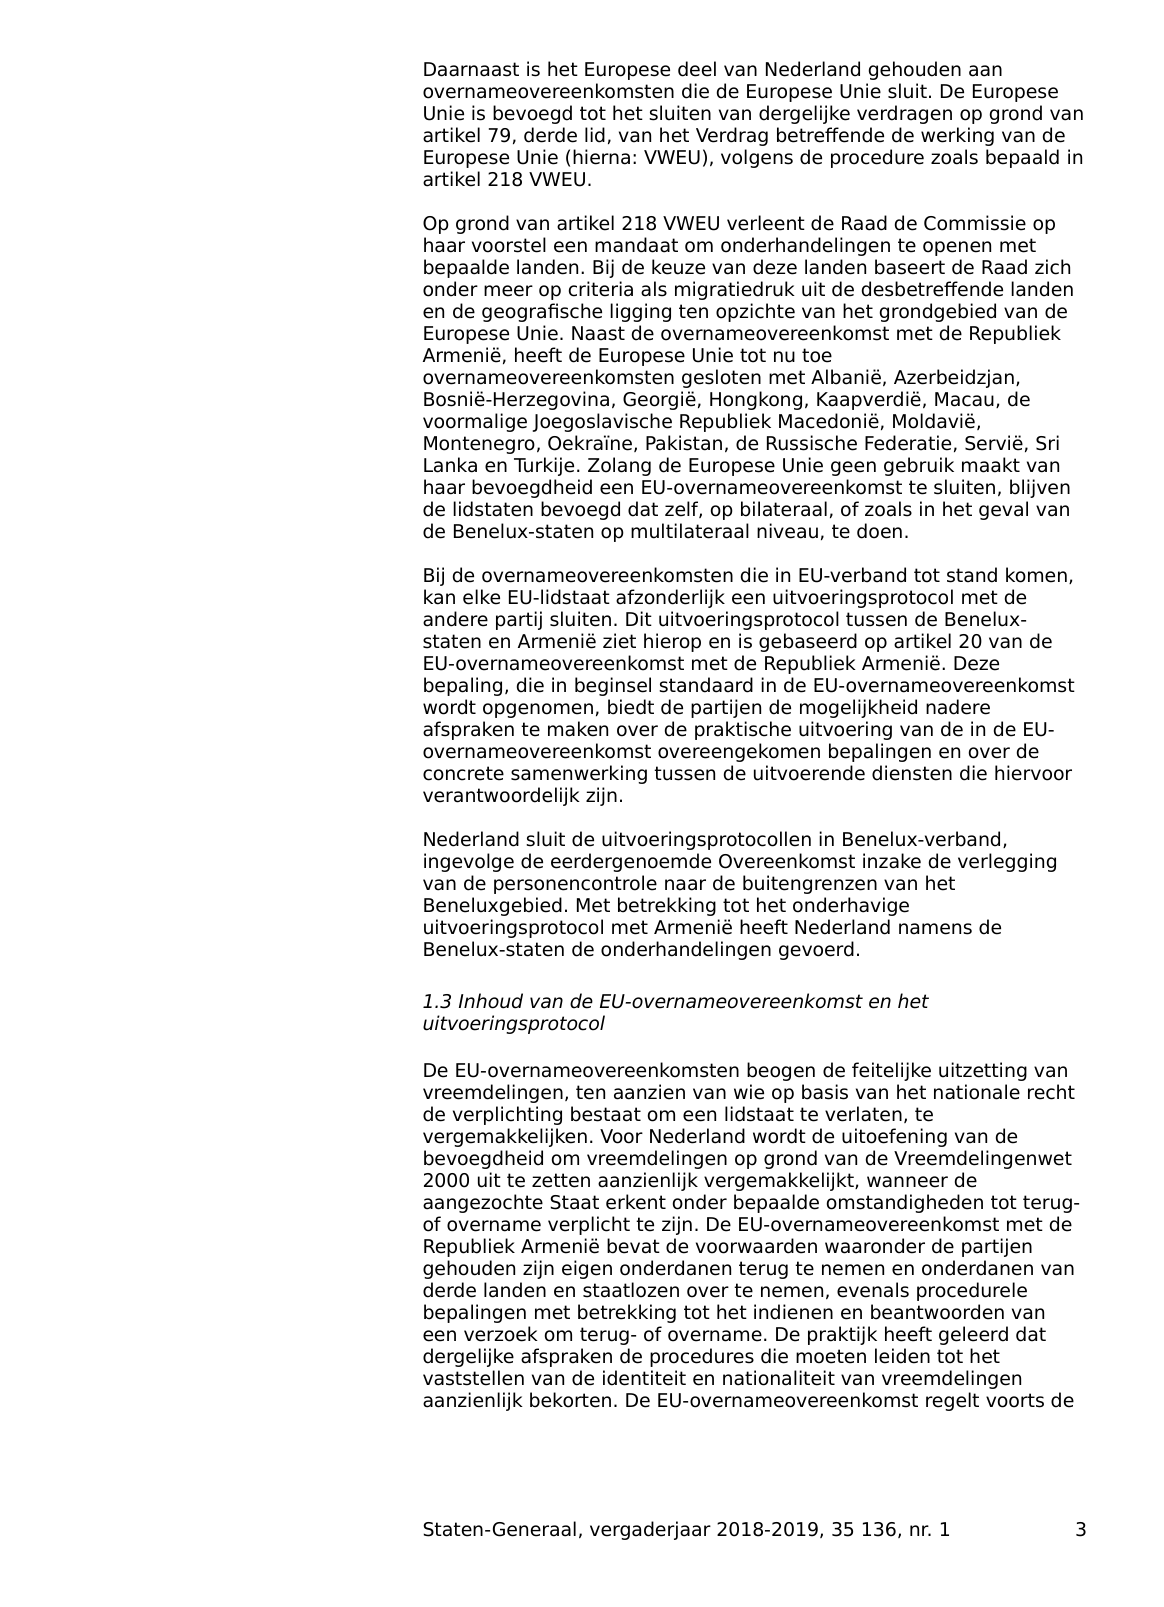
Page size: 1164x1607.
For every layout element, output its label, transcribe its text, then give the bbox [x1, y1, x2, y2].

text De EU-overnameovereenkomsten beogen de feitelijke uitzetting van vreemdelingen, ten aanzien van wie op basis van het nationale recht de verplichting bestaat om een lidstaat te verlaten, te vergemakkelijken. Voor Nederland wordt de uitoefening van de bevoegdheid om vreemdelingen op grond van de Vreemdelingenwet 2000 uit te zetten aanzienlijk vergemakkelijkt, wanneer de aangezochte Staat erkent onder bepaalde omstandigheden tot terug- of overname verplicht te zijn. De EU-overnameovereenkomst met de Republiek Armenië bevat de voorwaarden waaronder de partijen gehouden zijn eigen onderdanen terug te nemen en onderdanen van derde landen en staatlozen over te nemen, evenals procedurele bepalingen met betrekking tot het indienen en beantwoorden van een verzoek om terug- of overname. De praktijk heeft geleerd dat dergelijke afspraken de procedures die moeten leiden tot het vaststellen van de identiteit en nationaliteit van vreemdelingen aanzienlijk bekorten. De EU-overnameovereenkomst regelt voorts de [422, 1060, 1087, 1411]
text Daarnaast is het Europese deel van Nederland gehouden aan overnameovereenkomsten die de Europese Unie sluit. De Europese Unie is bevoegd tot het sluiten van dergelijke verdragen op grond van artikel 79, derde lid, van het Verdrag betreffende de werking van de Europese Unie (hierna: VWEU), volgens de procedure zoals bepaald in artikel 218 VWEU. [422, 59, 1087, 191]
text Bij de overnameovereenkomsten die in EU-verband tot stand komen, kan elke EU-lidstaat afzonderlijk een uitvoeringsprotocol met de andere partij sluiten. Dit uitvoeringsprotocol tussen de Benelux-staten en Armenië ziet hierop en is gebaseerd op artikel 20 van de EU-overnameovereenkomst met de Republiek Armenië. Deze bepaling, die in beginsel standaard in de EU-overnameovereenkomst wordt opgenomen, biedt de partijen de mogelijkheid nadere afspraken te maken over de praktische uitvoering van de in de EU-overnameovereenkomst overeengekomen bepalingen en over de concrete samenwerking tussen de uitvoerende diensten die hiervoor verantwoordelijk zijn. [422, 565, 1087, 807]
text Op grond van artikel 218 VWEU verleent de Raad de Commissie op haar voorstel een mandaat om onderhandelingen te openen met bepaalde landen. Bij de keuze van deze landen baseert de Raad zich onder meer op criteria als migratiedruk uit de desbetreffende landen en de geografische ligging ten opzichte van het grondgebied van de Europese Unie. Naast de overnameovereenkomst met de Republiek Armenië, heeft de Europese Unie tot nu toe overnameovereenkomsten gesloten met Albanië, Azerbeidzjan, Bosnië-Herzegovina, Georgië, Hongkong, Kaapverdië, Macau, de voormalige Joegoslavische Republiek Macedonië, Moldavië, Montenegro, Oekraïne, Pakistan, de Russische Federatie, Servië, Sri Lanka en Turkije. Zolang de Europese Unie geen gebruik maakt van haar bevoegdheid een EU-overnameovereenkomst te sluiten, blijven de lidstaten bevoegd dat zelf, op bilateraal, of zoals in het geval van de Benelux-staten op multilateraal niveau, te doen. [422, 213, 1087, 543]
subtitle 1.3 Inhoud van de EU-overnameovereenkomst en het uitvoeringsprotocol [422, 991, 1087, 1035]
text Nederland sluit de uitvoeringsprotocollen in Benelux-verband, ingevolge de eerdergenoemde Overeenkomst inzake de verlegging van de personencontrole naar de buitengrenzen van het Beneluxgebied. Met betrekking tot het onderhavige uitvoeringsprotocol met Armenië heeft Nederland namens de Benelux-staten de onderhandelingen gevoerd. [422, 829, 1087, 961]
